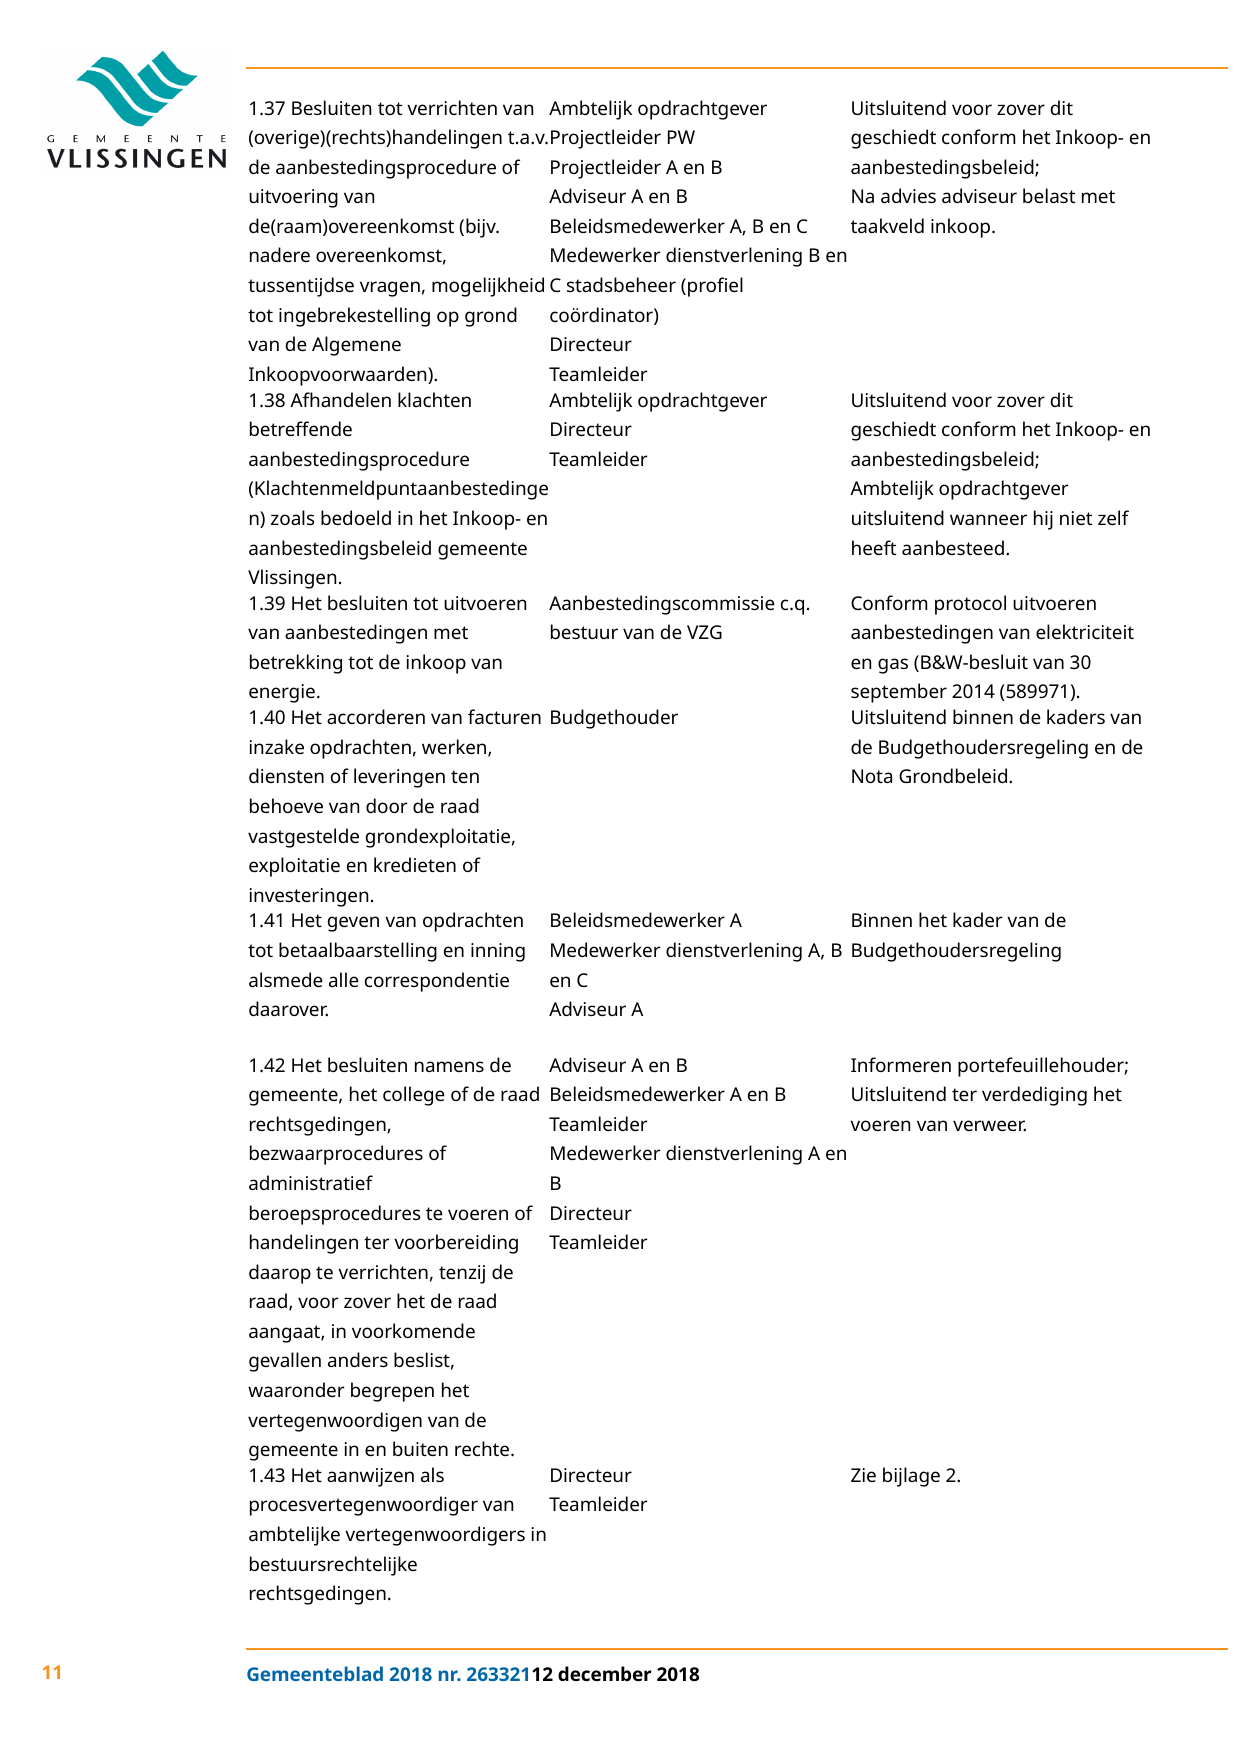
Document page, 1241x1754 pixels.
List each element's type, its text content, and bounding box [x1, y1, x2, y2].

table_cell Ambtelijk opdrachtgever Projectleider PW Projectleider A en B Adviseur A en B Beleidsmedewerker A, B en C Medewerker dienstverlening B en C stadsbeheer (profiel coördinator) Directeur Teamleider [549, 95, 850, 387]
table_cell Directeur Teamleider [549, 1462, 850, 1606]
table_cell 1.40 Het accorderen van facturen inzake opdrachten, werken, diensten of leveringen ten behoeve van door de raad vastgestelde grondexploitatie, exploitatie en kredieten of investeringen. [248, 705, 549, 908]
table_cell 1.43 Het aanwijzen als procesvertegenwoordiger van ambtelijke verte­genwoordigers in bestuursrechtelijke rechtsgedingen. [248, 1462, 549, 1606]
table_cell Adviseur A en B Beleidsmedewerker A en B Teamleider Medewerker dienstverlening A en B Directeur Teamleider [549, 1052, 850, 1462]
table_cell Conform protocol uitvoeren aanbestedingen van elektriciteit en gas (B&W-besluit van 30 september 2014 (589971). [850, 590, 1152, 704]
table_cell 1.41 Het geven van opdrachten tot betaalbaarstelling en inning alsmede alle correspondentie daarover. [248, 908, 549, 1052]
table_cell Informeren portefeuillehouder; Uitsluitend ter verdediging het voeren van verweer. [850, 1052, 1152, 1462]
table_cell 1.39 Het besluiten tot uitvoeren van aanbestedingen met betrekking tot de inkoop van energie. [248, 590, 549, 704]
table_cell Uitsluitend voor zover dit geschiedt conform het Inkoop- en aanbestedingsbeleid; Na advies adviseur belast met taakveld inkoop. [850, 95, 1152, 387]
table_cell 1.38 Afhandelen klachten betreffende aanbestedingsprocedure (Klachtenmeldpuntaanbestedingen) zoals bedoeld in het Inkoop- en aanbestedingsbeleid gemeente Vlissingen. [248, 387, 549, 590]
table_cell Zie bijlage 2. [850, 1462, 1152, 1606]
table_cell Aanbestedingscommissie c.q. bestuur van de VZG [549, 590, 850, 704]
table_cell 1.42 Het besluiten namens de gemeente, het college of de raad rechtsgedingen, bezwaarprocedures of administratief beroepsprocedures te voeren of handelingen ter voorbereiding daarop te verrichten, tenzij de raad, voor zover het de raad aangaat, in voorkomende gevallen anders beslist, waaronder begrepen het vertegenwoordigen van de gemeente in en buiten rechte. [248, 1052, 549, 1462]
picture [41, 47, 231, 172]
table_cell Uitsluitend voor zover dit geschiedt conform het Inkoop- en aanbestedingsbeleid; Ambtelijk opdrachtgever uitsluitend wanneer hij niet zelf heeft aanbesteed. [850, 387, 1152, 590]
table_cell Binnen het kader van de Budgethoudersregeling [850, 908, 1152, 1052]
table_cell Uitsluitend binnen de kaders van de Budgethoudersregeling en de Nota Grondbeleid. [850, 705, 1152, 908]
table_cell Ambtelijk opdrachtgever Directeur Teamleider [549, 387, 850, 590]
table_cell Budgethouder [549, 705, 850, 908]
table_cell 1.37 Besluiten tot verrichten van (overige)(rechts)handelingen t.a.v. de aanbestedingsprocedure of uitvoering van de(raam)overeenkomst (bijv. nadere overeenkomst, tussentijdse vragen, mogelijkheid tot ingebrekestelling op grond van de Algemene Inkoopvoorwaarden). [248, 95, 549, 387]
table_cell Beleidsmedewerker A Medewerker dienstverlening A, B en C Adviseur A [549, 908, 850, 1052]
